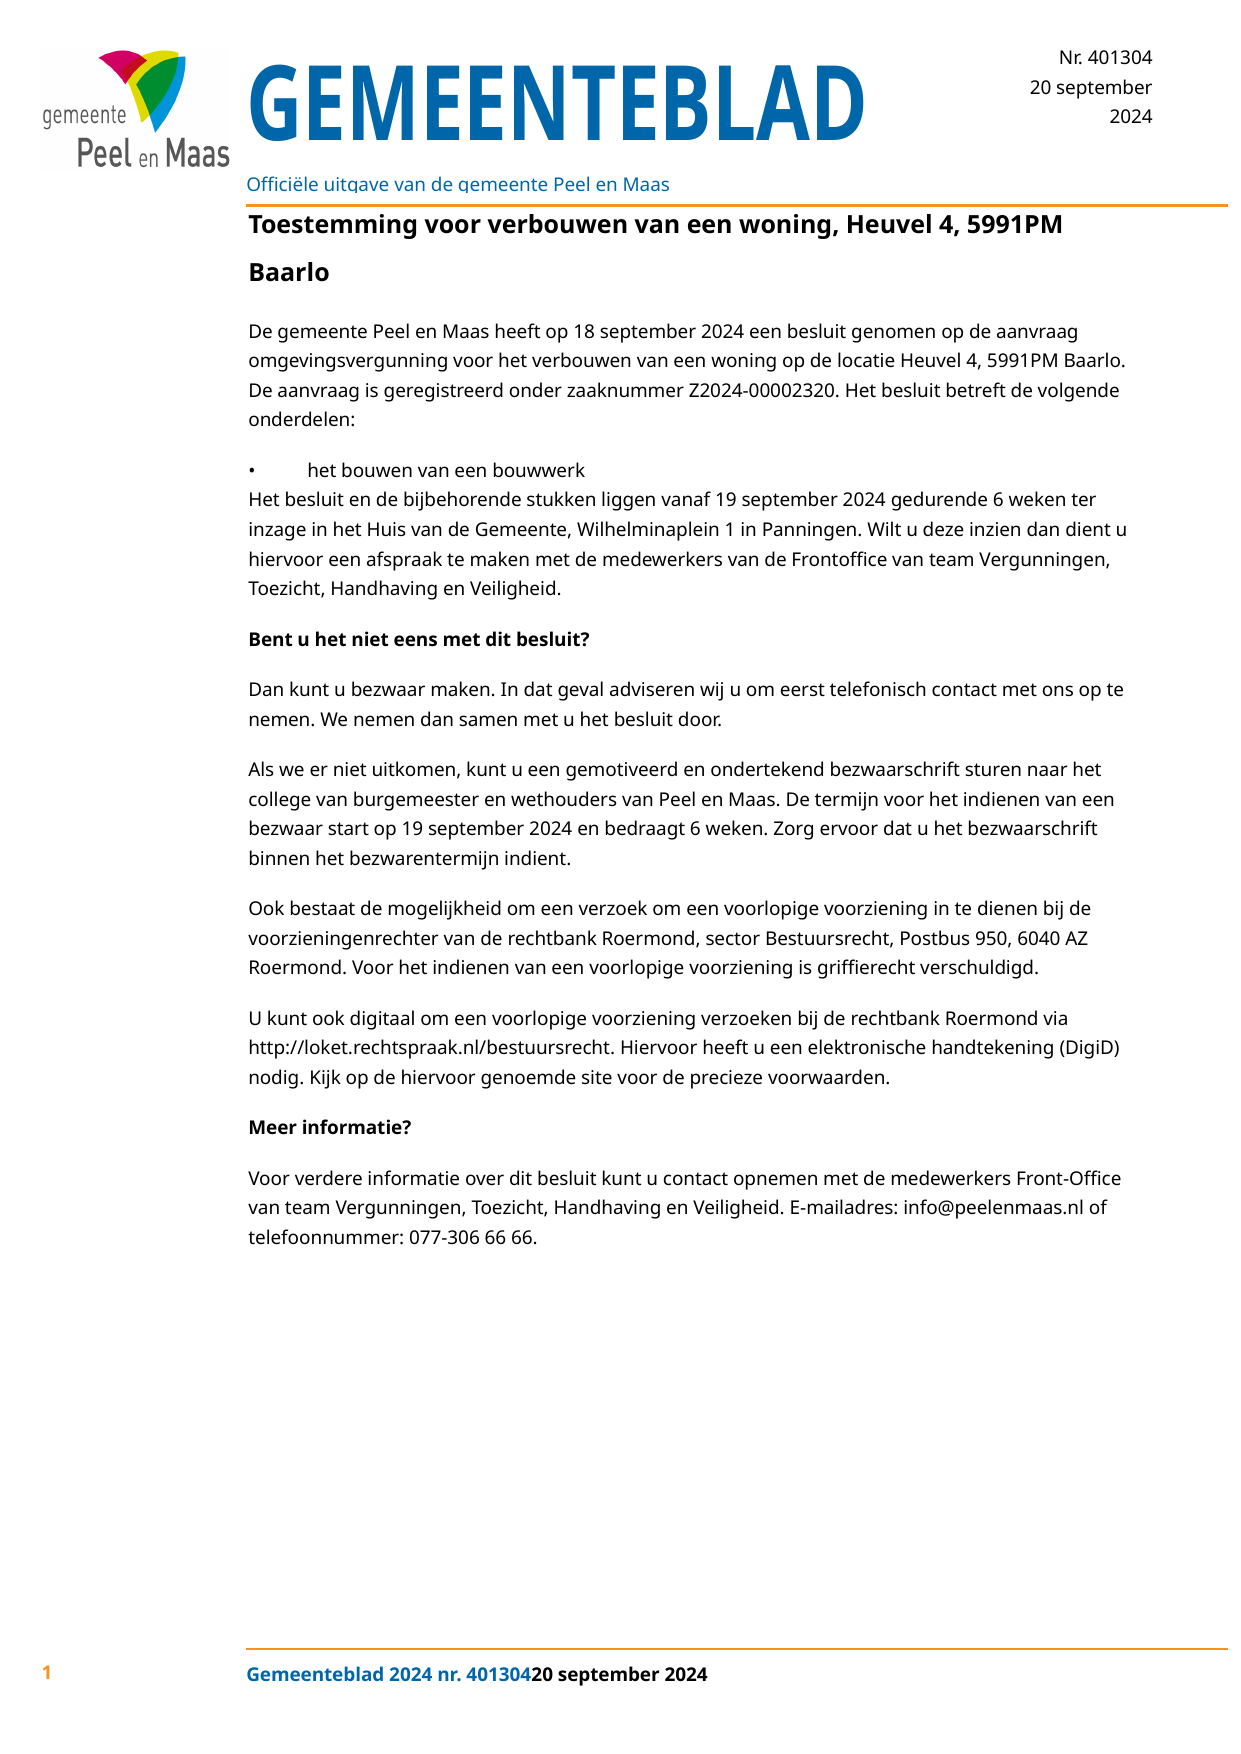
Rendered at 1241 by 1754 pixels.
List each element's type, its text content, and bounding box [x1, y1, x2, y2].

text Voor verdere informatie over dit besluit kunt u contact opnemen met de medewerkers Front-Office van team Vergunningen, Toezicht, Handhaving en Veiligheid. E-mailadres: info@peelenmaas.nl of telefoonnummer: 077-306 66 66. [248, 1165, 1152, 1250]
text Als we er niet uitkomen, kunt u een gemotiveerd en ondertekend bezwaarschrift sturen naar het college van burgemeester en wethouders van Peel en Maas. De termijn voor het indienen van een bezwaar start op 19 september 2024 en bedraagt 6 weken. Zorg ervoor dat u het bezwaarschrift binnen het bezwarentermijn indient. [248, 756, 1152, 871]
text Toestemming voor verbouwen van een woning, Heuvel 4, 5991PM Baarlo [248, 207, 1152, 288]
text Ook bestaat de mogelijkheid om een verzoek om een voorlopige voorziening in te dienen bij de voorzieningenrechter van de rechtbank Roermond, sector Bestuursrecht, Postbus 950, 6040 AZ Roermond. Voor het indienen van een voorlopige voorziening is griffierecht verschuldigd. [248, 895, 1152, 980]
text Bent u het niet eens met dit besluit? [248, 626, 1152, 652]
text Meer informatie? [248, 1114, 1152, 1140]
list het bouwen van een bouwwerk [248, 457, 1152, 483]
text De gemeente Peel en Maas heeft op 18 september 2024 een besluit genomen op de aanvraag omgevingsvergunning voor het verbouwen van een woning op de locatie Heuvel 4, 5991PM Baarlo. De aanvraag is geregistreerd onder zaaknummer Z2024-00002320. Het besluit betreft de volgende onderdelen: [248, 318, 1152, 432]
picture [41, 47, 231, 172]
text Het besluit en de bijbehorende stukken liggen vanaf 19 september 2024 gedurende 6 weken ter inzage in het Huis van de Gemeente, Wilhelminaplein 1 in Panningen. Wilt u deze inzien dan dient u hiervoor een afspraak te maken met de medewerkers van de Frontoffice van team Vergunningen, Toezicht, Handhaving en Veiligheid. [248, 487, 1152, 601]
text U kunt ook digitaal om een voorlopige voorziening verzoeken bij de rechtbank Roermond via http://loket.rechtspraak.nl/bestuursrecht. Hiervoor heeft u een elektronische handtekening (DigiD) nodig. Kijk op de hiervoor genoemde site voor de precieze voorwaarden. [248, 1005, 1152, 1090]
text Dan kunt u bezwaar maken. In dat geval adviseren wij u om eerst telefonisch contact met ons op te nemen. We nemen dan samen met u het besluit door. [248, 676, 1152, 732]
